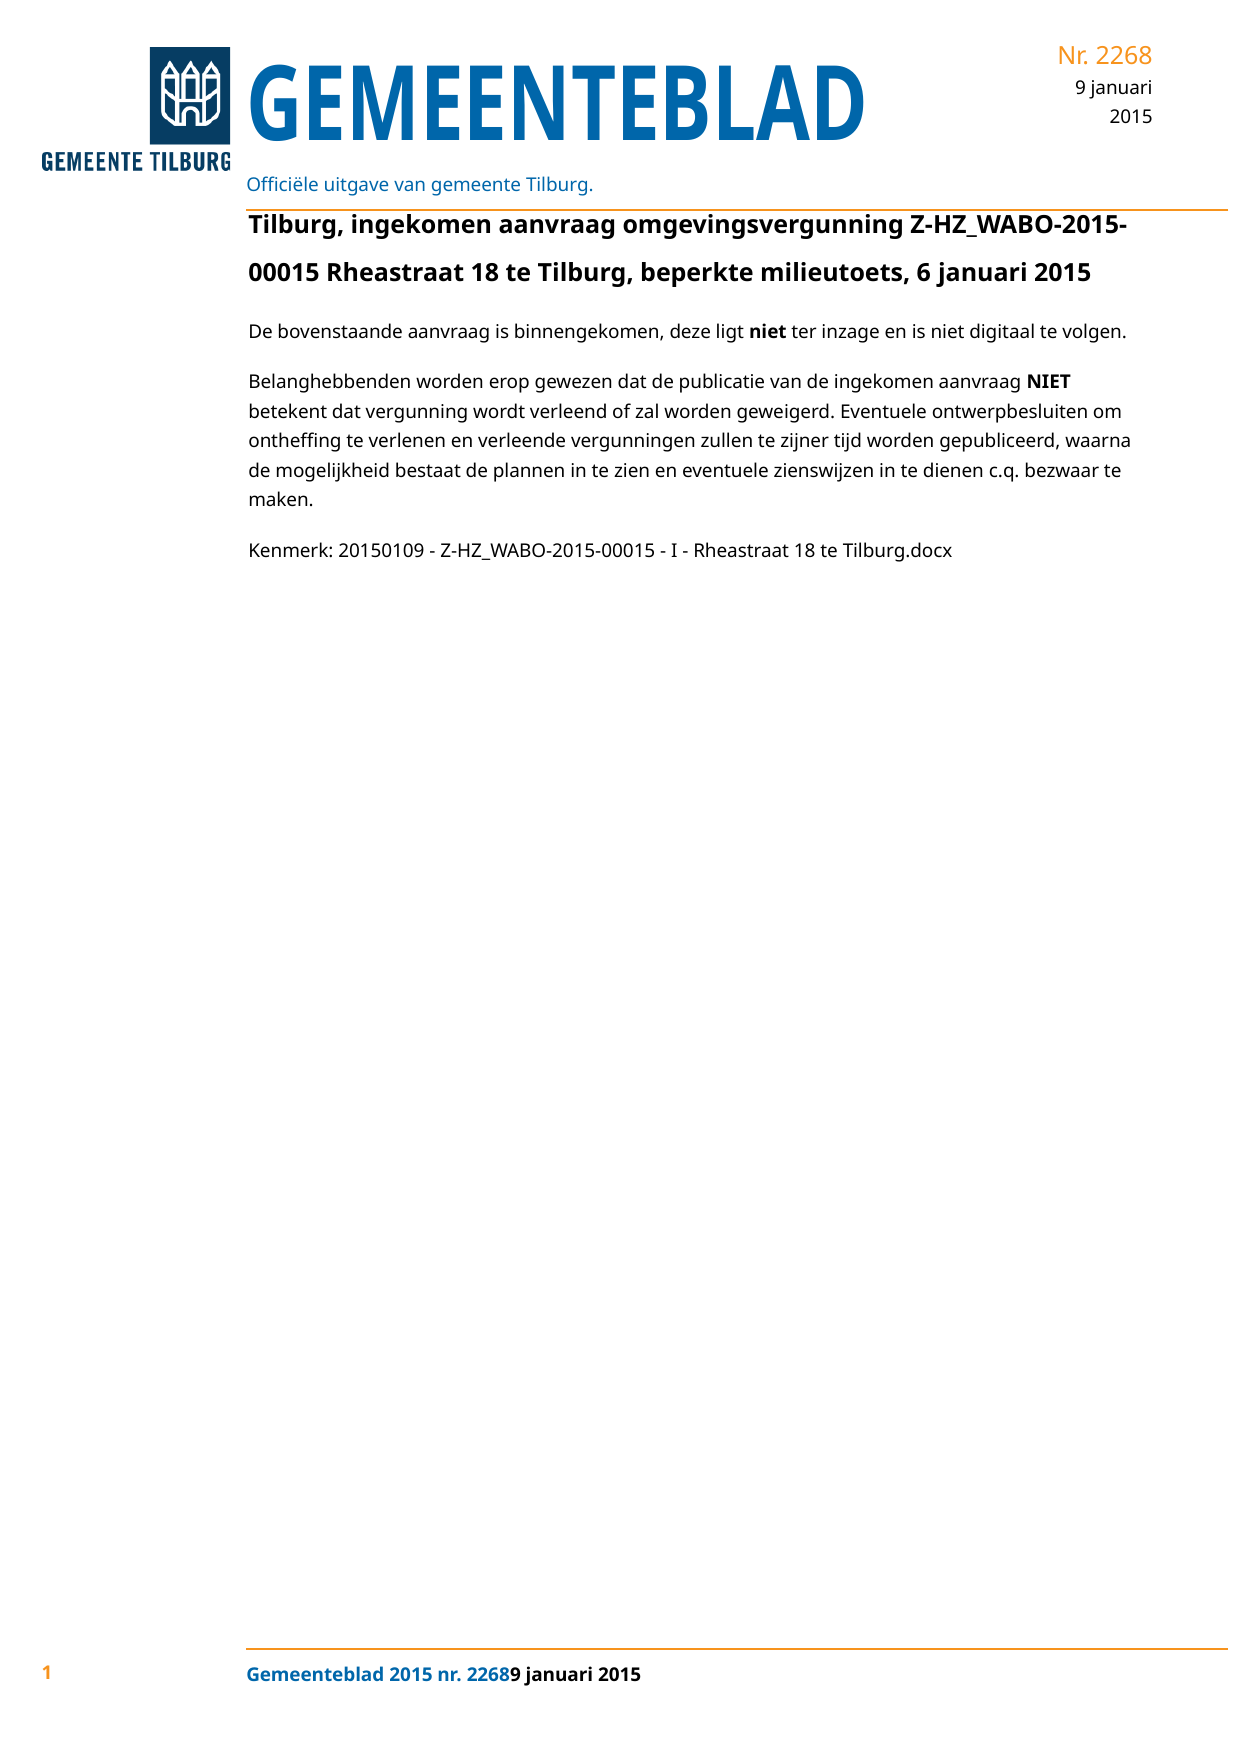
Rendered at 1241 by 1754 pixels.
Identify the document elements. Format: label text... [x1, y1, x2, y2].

picture [41, 47, 231, 172]
text Kenmerk: 20150109 - Z-HZ_WABO-2015-00015 - I - Rheastraat 18 te Tilburg.docx [248, 537, 1152, 563]
text Tilburg, ingekomen aanvraag omgevingsvergunning Z-HZ_WABO-2015-00015 Rheastraat 18 te Tilburg, beperkte milieutoets, 6 januari 2015 [248, 211, 1152, 288]
text Belanghebbenden worden erop gewezen dat de publicatie van de ingekomen aanvraag NIET betekent dat vergunning wordt verleend of zal worden geweigerd. Eventuele ontwerpbesluiten om ontheffing te verlenen en verleende vergunningen zullen te zijner tijd worden gepubliceerd, waarna de mogelijkheid bestaat de plannen in te zien en eventuele zienswijzen in te dienen c.q. bezwaar te maken. [248, 368, 1152, 512]
text De bovenstaande aanvraag is binnengekomen, deze ligt niet ter inzage en is niet digitaal te volgen. [248, 318, 1152, 344]
